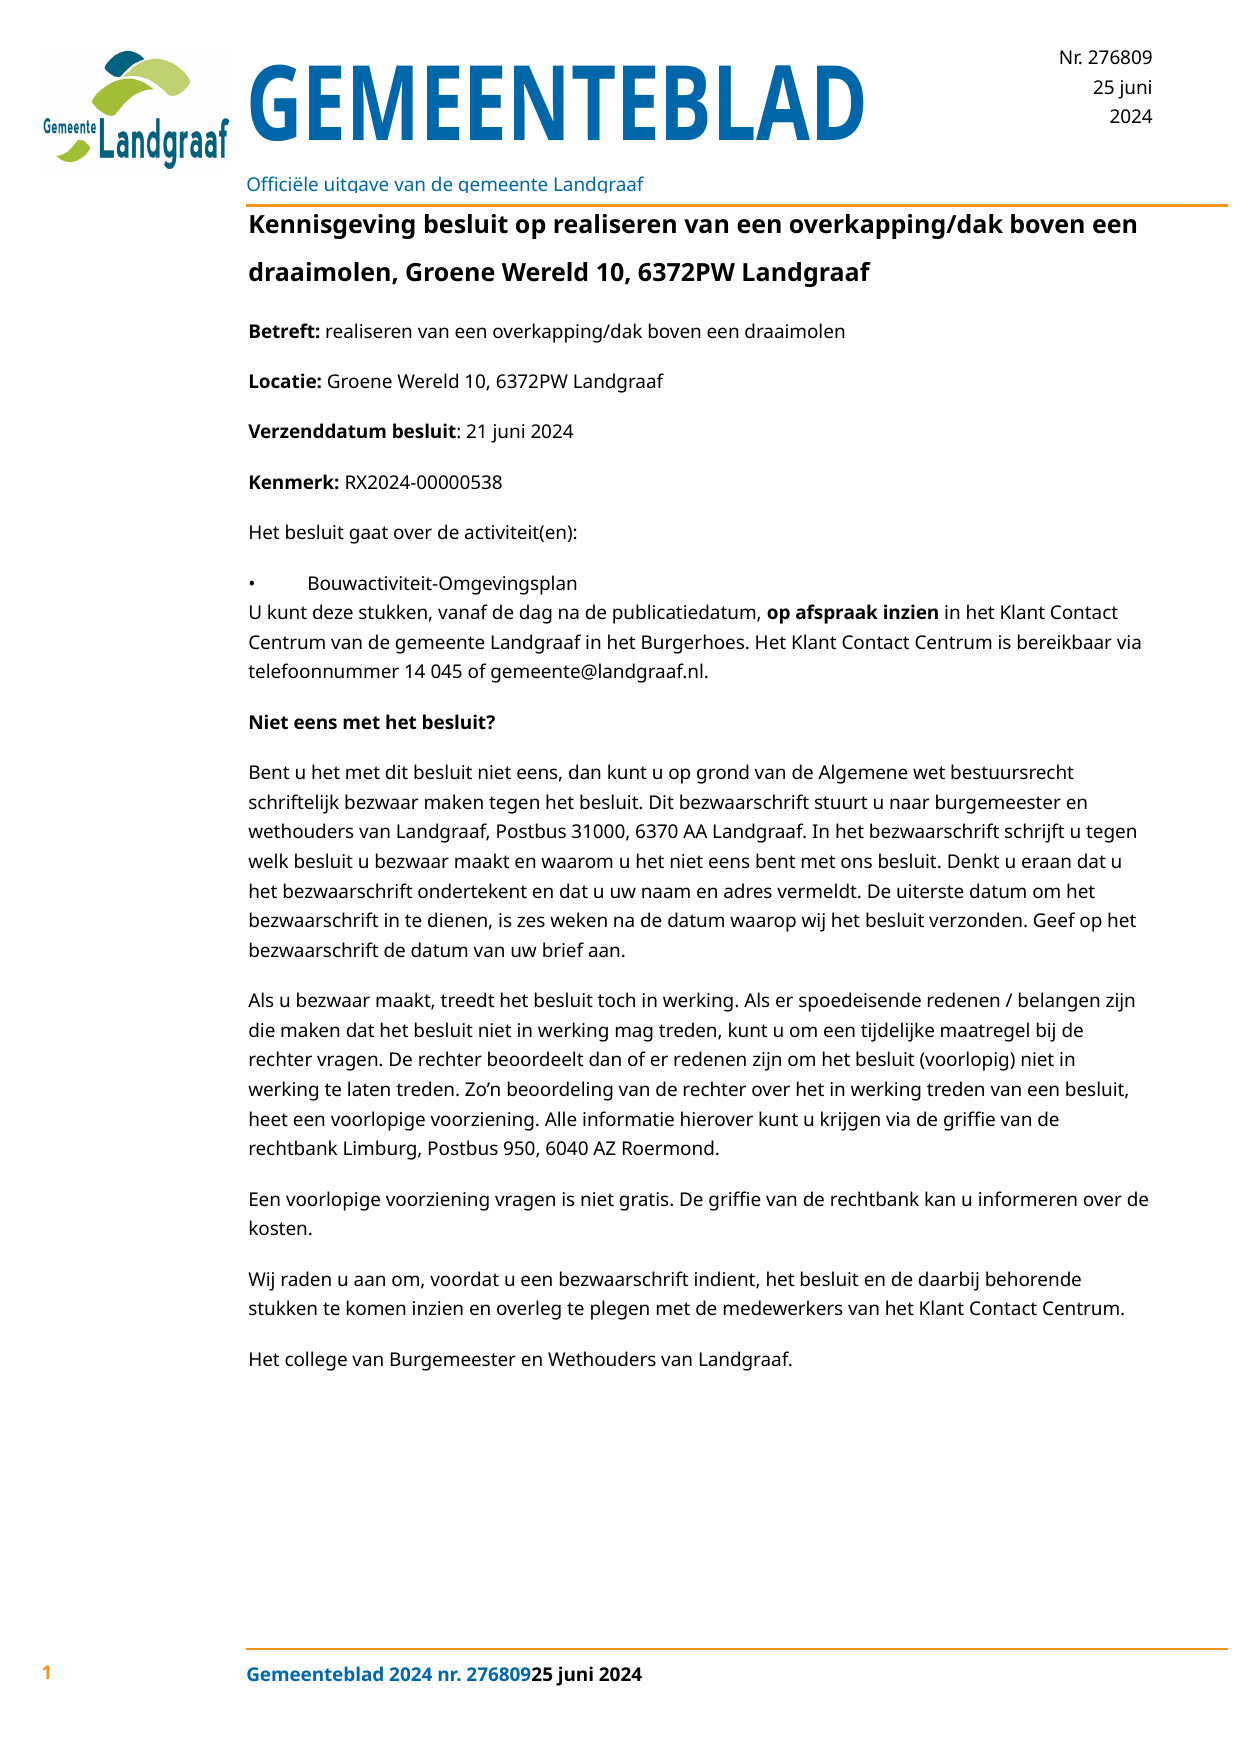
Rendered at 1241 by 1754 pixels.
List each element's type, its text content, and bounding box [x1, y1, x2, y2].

text Het college van Burgemeester en Wethouders van Landgraaf. [248, 1346, 1152, 1372]
text Een voorlopige voorziening vragen is niet gratis. De griffie van de rechtbank kan u informeren over de kosten. [248, 1186, 1152, 1241]
text Het besluit gaat over de activiteit(en): [248, 519, 1152, 545]
text U kunt deze stukken, vanaf de dag na de publicatiedatum, op afspraak inzien in het Klant Contact Centrum van de gemeente Landgraaf in het Burgerhoes. Het Klant Contact Centrum is bereikbaar via telefoonnummer 14 045 of gemeente@landgraaf.nl. [248, 599, 1152, 684]
list Bouwactiviteit-Omgevingsplan [248, 570, 1152, 596]
text Wij raden u aan om, voordat u een bezwaarschrift indient, het besluit en de daarbij behorende stukken te komen inzien en overleg te plegen met de medewerkers van het Klant Contact Centrum. [248, 1266, 1152, 1321]
text Kenmerk: RX2024-00000538 [248, 469, 1152, 495]
picture [41, 47, 231, 172]
text Kennisgeving besluit op realiseren van een overkapping/dak boven een draaimolen, Groene Wereld 10, 6372PW Landgraaf [248, 207, 1152, 288]
text Verzenddatum besluit: 21 juni 2024 [248, 419, 1152, 444]
text Bent u het met dit besluit niet eens, dan kunt u op grond van de Algemene wet bestuursrecht schriftelijk bezwaar maken tegen het besluit. Dit bezwaarschrift stuurt u naar burgemeester en wethouders van Landgraaf, Postbus 31000, 6370 AA Landgraaf. In het bezwaarschrift schrijft u tegen welk besluit u bezwaar maakt en waarom u het niet eens bent met ons besluit. Denkt u eraan dat u het bezwaarschrift ondertekent en dat u uw naam en adres vermeldt. De uiterste datum om het bezwaarschrift in te dienen, is zes weken na de datum waarop wij het besluit verzonden. Geef op het bezwaarschrift de datum van uw brief aan. [248, 759, 1152, 963]
text Niet eens met het besluit? [248, 709, 1152, 735]
text Als u bezwaar maakt, treedt het besluit toch in werking. Als er spoedeisende redenen / belangen zijn die maken dat het besluit niet in werking mag treden, kunt u om een tijdelijke maatregel bij de rechter vragen. De rechter beoordeelt dan of er redenen zijn om het besluit (voorlopig) niet in werking te laten treden. Zo’n beoordeling van de rechter over het in werking treden van een besluit, heet een voorlopige voorziening. Alle informatie hierover kunt u krijgen via de griffie van de rechtbank Limburg, Postbus 950, 6040 AZ Roermond. [248, 987, 1152, 1161]
text Locatie: Groene Wereld 10, 6372PW Landgraaf [248, 368, 1152, 394]
text Betreft: realiseren van een overkapping/dak boven een draaimolen [248, 318, 1152, 344]
